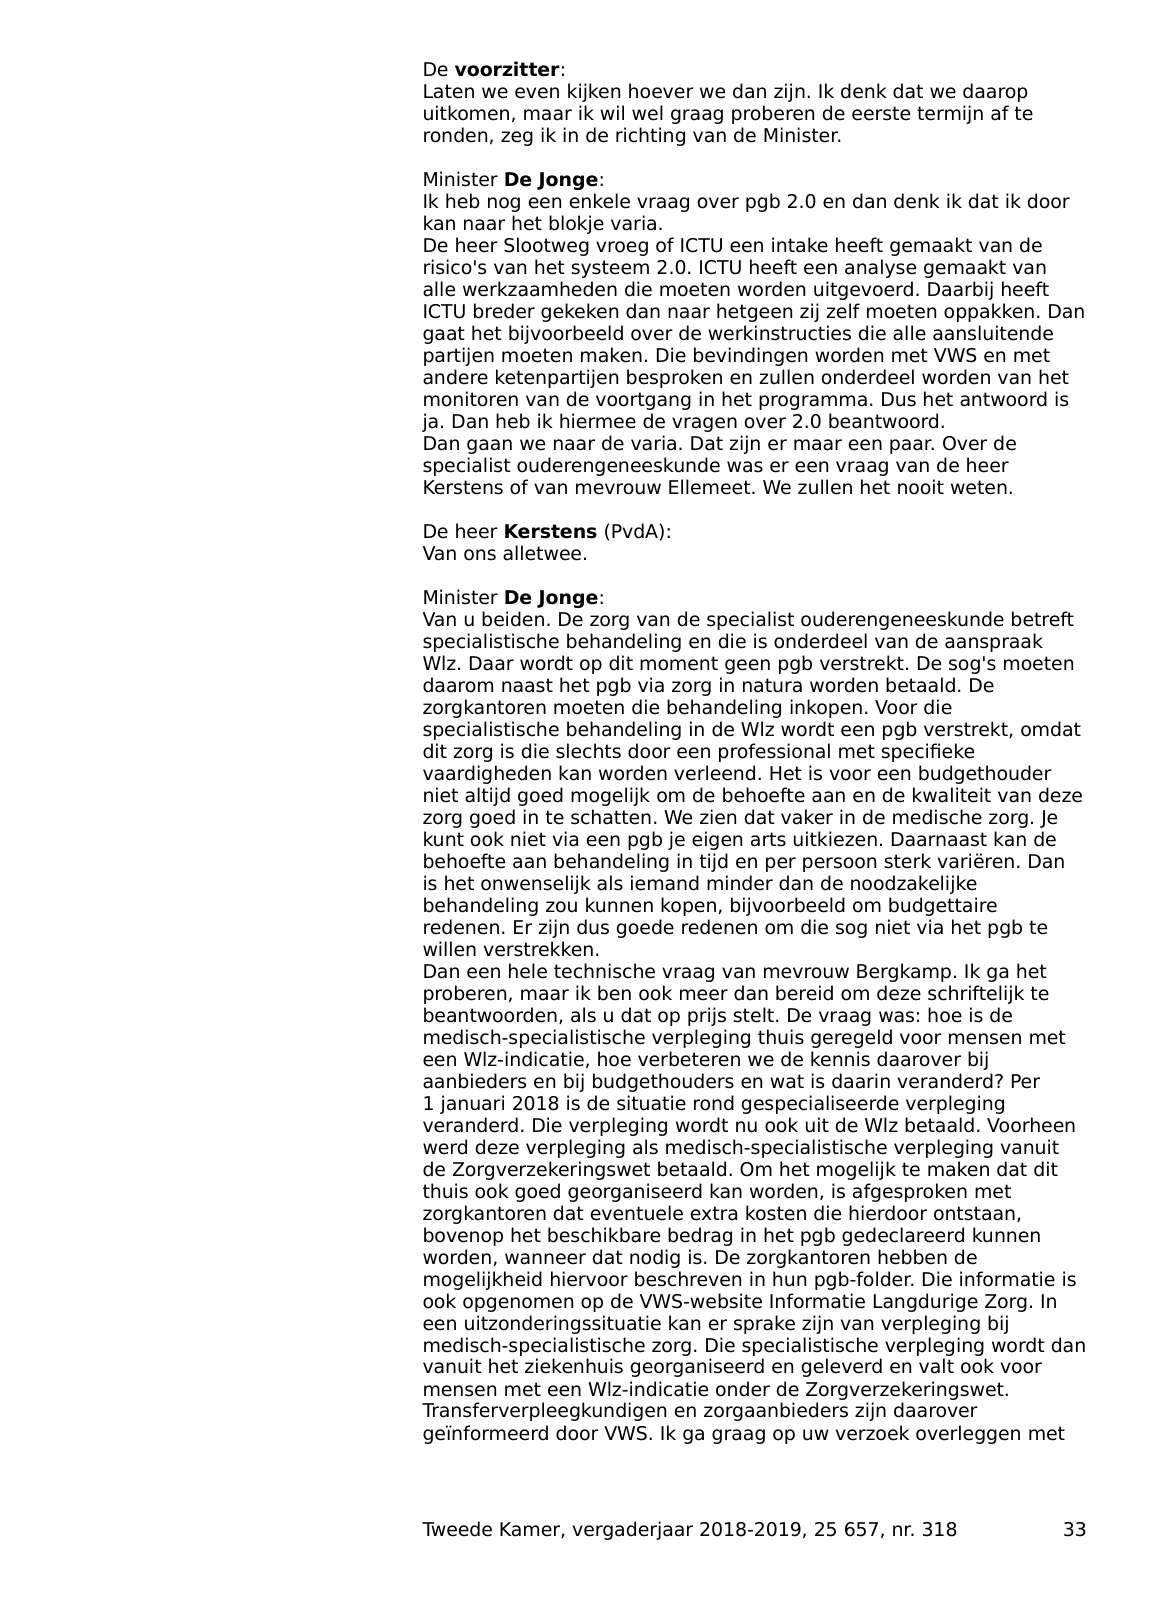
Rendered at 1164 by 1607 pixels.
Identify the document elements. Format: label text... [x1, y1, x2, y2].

text De voorzitter: [422, 59, 1087, 81]
text Minister De Jonge: [422, 587, 1087, 609]
text Minister De Jonge: [422, 169, 1087, 191]
text Laten we even kijken hoever we dan zijn. Ik denk dat we daarop uitkomen, maar ik wil wel graag proberen de eerste termijn af te ronden, zeg ik in de richting van de Minister. [422, 81, 1087, 147]
text Dan gaan we naar de varia. Dat zijn er maar een paar. Over de specialist ouderengeneeskunde was er een vraag van de heer Kerstens of van mevrouw Ellemeet. We zullen het nooit weten. [422, 433, 1087, 499]
text Dan een hele technische vraag van mevrouw Bergkamp. Ik ga het proberen, maar ik ben ook meer dan bereid om deze schriftelijk te beantwoorden, als u dat op prijs stelt. De vraag was: hoe is de medisch-specialistische verpleging thuis geregeld voor mensen met een Wlz-indicatie, hoe verbeteren we de kennis daarover bij aanbieders en bij budgethouders en wat is daarin veranderd? Per 1 januari 2018 is de situatie rond gespecialiseerde verpleging veranderd. Die verpleging wordt nu ook uit de Wlz betaald. Voorheen werd deze verpleging als medisch-specialistische verpleging vanuit de Zorgverzekeringswet betaald. Om het mogelijk te maken dat dit thuis ook goed georganiseerd kan worden, is afgesproken met zorgkantoren dat eventuele extra kosten die hierdoor ontstaan, bovenop het beschikbare bedrag in het pgb gedeclareerd kunnen worden, wanneer dat nodig is. De zorgkantoren hebben de mogelijkheid hiervoor beschreven in hun pgb-folder. Die informatie is ook opgenomen op de VWS-website Informatie Langdurige Zorg. In een uitzonderingssituatie kan er sprake zijn van verpleging bij medisch-specialistische zorg. Die specialistische verpleging wordt dan vanuit het ziekenhuis georganiseerd en geleverd en valt ook voor mensen met een Wlz-indicatie onder de Zorgverzekeringswet. Transferverpleegkundigen en zorgaanbieders zijn daarover geïnformeerd door VWS. Ik ga graag op uw verzoek overleggen met [422, 961, 1087, 1444]
text De heer Kerstens (PvdA): [422, 521, 1087, 543]
text Van ons alletwee. [422, 543, 1087, 565]
text Ik heb nog een enkele vraag over pgb 2.0 en dan denk ik dat ik door kan naar het blokje varia. [422, 191, 1087, 235]
text Van u beiden. De zorg van de specialist ouderengeneeskunde betreft specialistische behandeling en die is onderdeel van de aanspraak Wlz. Daar wordt op dit moment geen pgb verstrekt. De sog's moeten daarom naast het pgb via zorg in natura worden betaald. De zorgkantoren moeten die behandeling inkopen. Voor die specialistische behandeling in de Wlz wordt een pgb verstrekt, omdat dit zorg is die slechts door een professional met specifieke vaardigheden kan worden verleend. Het is voor een budgethouder niet altijd goed mogelijk om de behoefte aan en de kwaliteit van deze zorg goed in te schatten. We zien dat vaker in de medische zorg. Je kunt ook niet via een pgb je eigen arts uitkiezen. Daarnaast kan de behoefte aan behandeling in tijd en per persoon sterk variëren. Dan is het onwenselijk als iemand minder dan de noodzakelijke behandeling zou kunnen kopen, bijvoorbeeld om budgettaire redenen. Er zijn dus goede redenen om die sog niet via het pgb te willen verstrekken. [422, 609, 1087, 961]
text De heer Slootweg vroeg of ICTU een intake heeft gemaakt van de risico's van het systeem 2.0. ICTU heeft een analyse gemaakt van alle werkzaamheden die moeten worden uitgevoerd. Daarbij heeft ICTU breder gekeken dan naar hetgeen zij zelf moeten oppakken. Dan gaat het bijvoorbeeld over de werkinstructies die alle aansluitende partijen moeten maken. Die bevindingen worden met VWS en met andere ketenpartijen besproken en zullen onderdeel worden van het monitoren van de voortgang in het programma. Dus het antwoord is ja. Dan heb ik hiermee de vragen over 2.0 beantwoord. [422, 235, 1087, 433]
